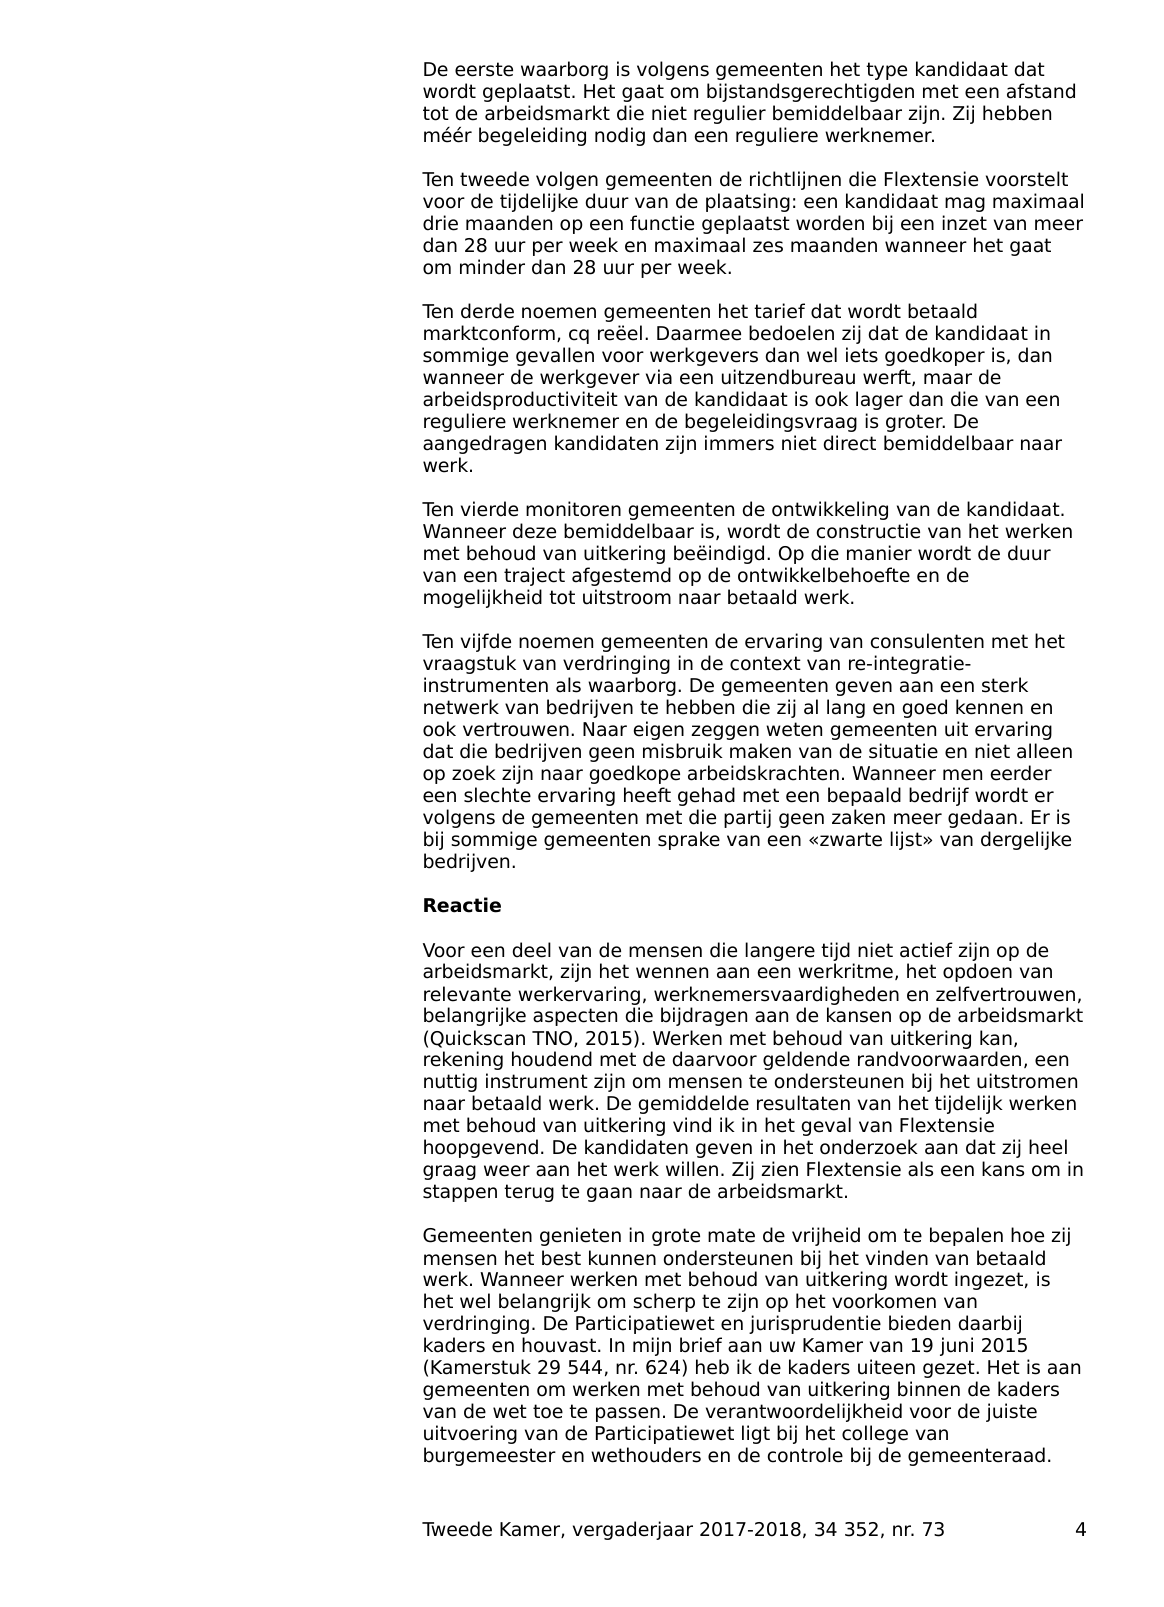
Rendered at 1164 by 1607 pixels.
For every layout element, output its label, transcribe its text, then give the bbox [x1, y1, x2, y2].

text Gemeenten genieten in grote mate de vrijheid om te bepalen hoe zij mensen het best kunnen ondersteunen bij het vinden van betaald werk. Wanneer werken met behoud van uitkering wordt ingezet, is het wel belangrijk om scherp te zijn op het voorkomen van verdringing. De Participatiewet en jurisprudentie bieden daarbij kaders en houvast. In mijn brief aan uw Kamer van 19 juni 2015 (Kamerstuk 29 544, nr. 624) heb ik de kaders uiteen gezet. Het is aan gemeenten om werken met behoud van uitkering binnen de kaders van de wet toe te passen. De verantwoordelijkheid voor de juiste uitvoering van de Participatiewet ligt bij het college van burgemeester en wethouders en de controle bij de gemeenteraad. [422, 1225, 1087, 1467]
text De eerste waarborg is volgens gemeenten het type kandidaat dat wordt geplaatst. Het gaat om bijstandsgerechtigden met een afstand tot de arbeidsmarkt die niet regulier bemiddelbaar zijn. Zij hebben méér begeleiding nodig dan een reguliere werknemer. [422, 59, 1087, 147]
text Ten vierde monitoren gemeenten de ontwikkeling van de kandidaat. Wanneer deze bemiddelbaar is, wordt de constructie van het werken met behoud van uitkering beëindigd. Op die manier wordt de duur van een traject afgestemd op de ontwikkelbehoefte en de mogelijkheid tot uitstroom naar betaald werk. [422, 499, 1087, 609]
subtitle Reactie [422, 895, 1087, 917]
text Ten vijfde noemen gemeenten de ervaring van consulenten met het vraagstuk van verdringing in de context van re-integratie-instrumenten als waarborg. De gemeenten geven aan een sterk netwerk van bedrijven te hebben die zij al lang en goed kennen en ook vertrouwen. Naar eigen zeggen weten gemeenten uit ervaring dat die bedrijven geen misbruik maken van de situatie en niet alleen op zoek zijn naar goedkope arbeidskrachten. Wanneer men eerder een slechte ervaring heeft gehad met een bepaald bedrijf wordt er volgens de gemeenten met die partij geen zaken meer gedaan. Er is bij sommige gemeenten sprake van een «zwarte lijst» van dergelijke bedrijven. [422, 631, 1087, 873]
text Voor een deel van de mensen die langere tijd niet actief zijn op de arbeidsmarkt, zijn het wennen aan een werkritme, het opdoen van relevante werkervaring, werknemersvaardigheden en zelfvertrouwen, belangrijke aspecten die bijdragen aan de kansen op de arbeidsmarkt (Quickscan TNO, 2015). Werken met behoud van uitkering kan, rekening houdend met de daarvoor geldende randvoorwaarden, een nuttig instrument zijn om mensen te ondersteunen bij het uitstromen naar betaald werk. De gemiddelde resultaten van het tijdelijk werken met behoud van uitkering vind ik in het geval van Flextensie hoopgevend. De kandidaten geven in het onderzoek aan dat zij heel graag weer aan het werk willen. Zij zien Flextensie als een kans om in stappen terug te gaan naar de arbeidsmarkt. [422, 939, 1087, 1203]
text Ten derde noemen gemeenten het tarief dat wordt betaald marktconform, cq reëel. Daarmee bedoelen zij dat de kandidaat in sommige gevallen voor werkgevers dan wel iets goedkoper is, dan wanneer de werkgever via een uitzendbureau werft, maar de arbeidsproductiviteit van de kandidaat is ook lager dan die van een reguliere werknemer en de begeleidingsvraag is groter. De aangedragen kandidaten zijn immers niet direct bemiddelbaar naar werk. [422, 301, 1087, 477]
text Ten tweede volgen gemeenten de richtlijnen die Flextensie voorstelt voor de tijdelijke duur van de plaatsing: een kandidaat mag maximaal drie maanden op een functie geplaatst worden bij een inzet van meer dan 28 uur per week en maximaal zes maanden wanneer het gaat om minder dan 28 uur per week. [422, 169, 1087, 279]
